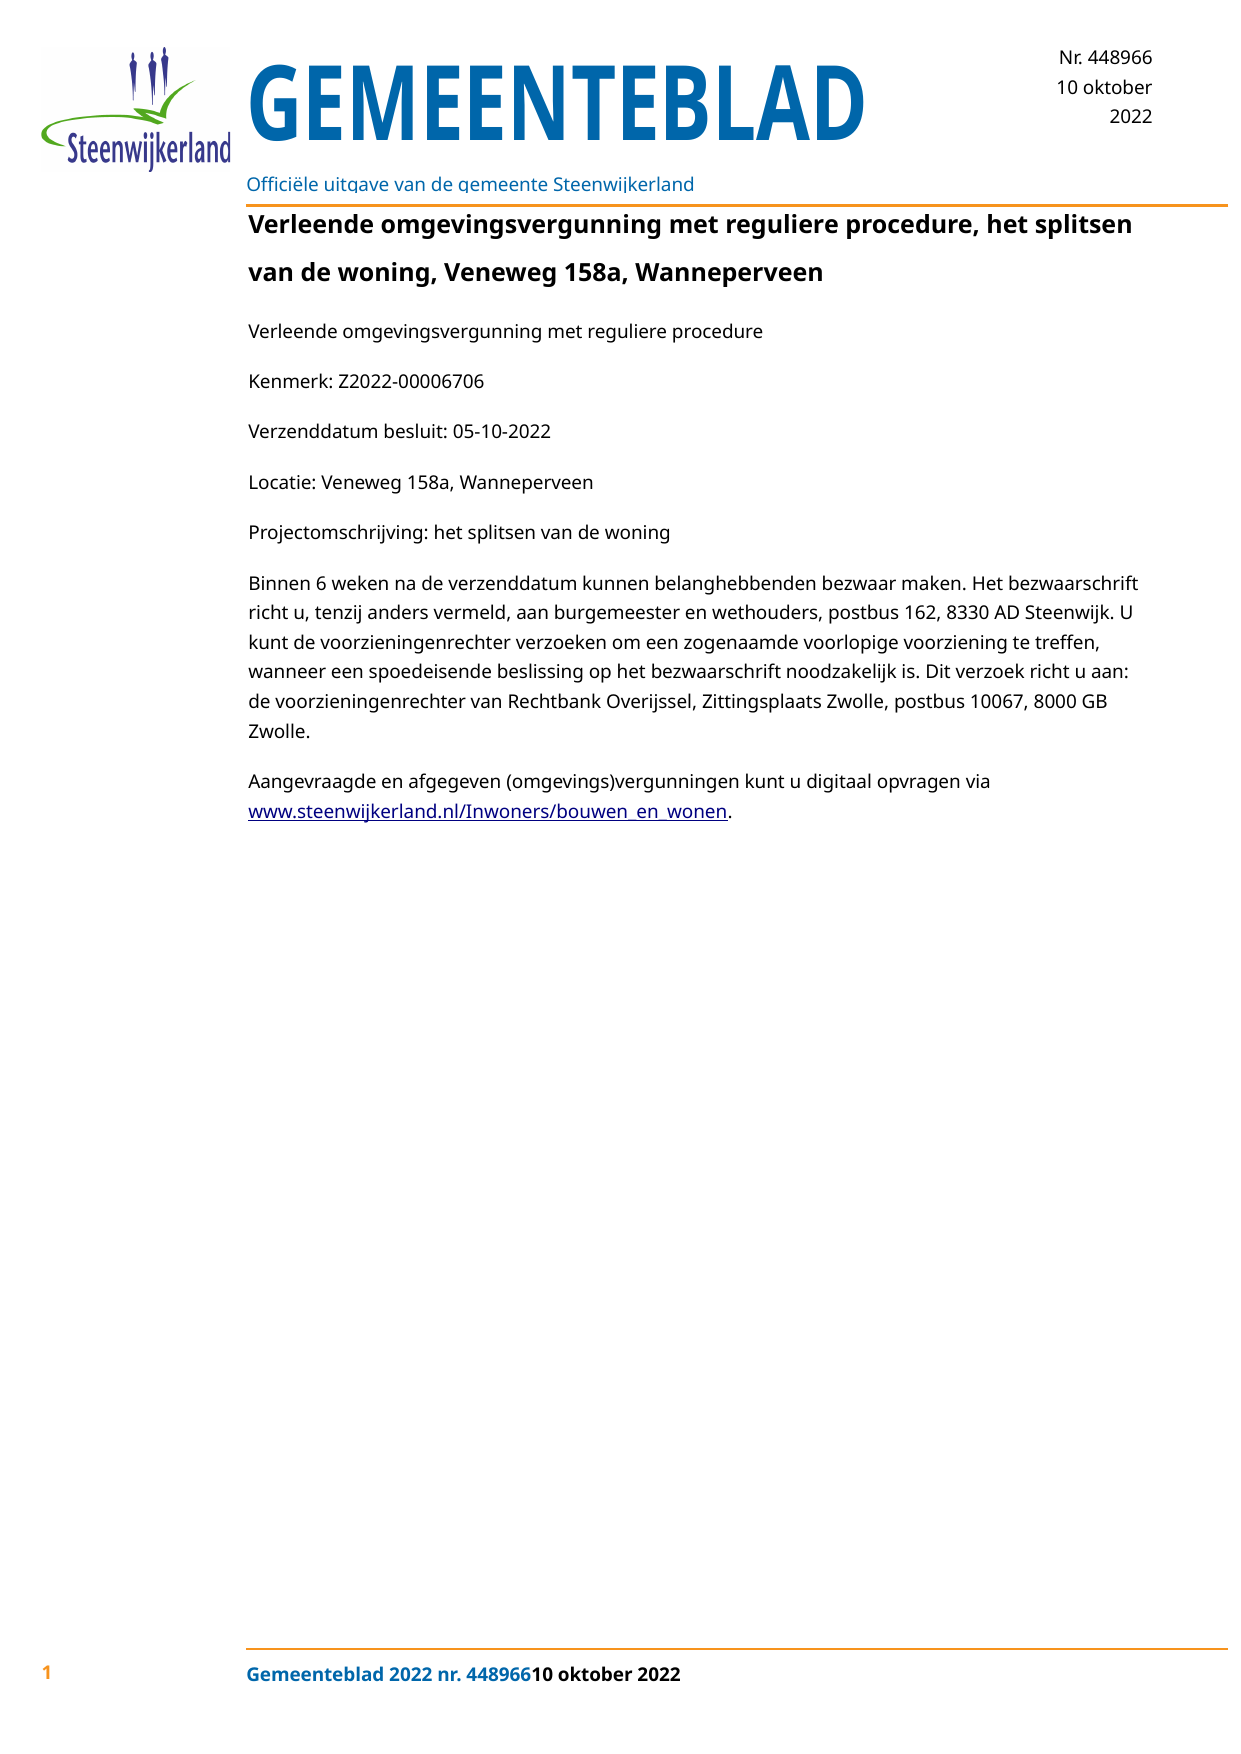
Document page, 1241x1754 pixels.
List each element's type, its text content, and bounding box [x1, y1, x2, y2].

text Verzenddatum besluit: 05-10-2022 [248, 419, 1152, 444]
picture [41, 47, 231, 172]
text Binnen 6 weken na de verzenddatum kunnen belanghebbenden bezwaar maken. Het bezwaarschrift richt u, tenzij anders vermeld, aan burgemeester en wethouders, postbus 162, 8330 AD Steenwijk. U kunt de voorzieningenrechter verzoeken om een zogenaamde voorlopige voorziening te treffen, wanneer een spoedeisende beslissing op het bezwaarschrift noodzakelijk is. Dit verzoek richt u aan: de voorzieningenrechter van Rechtbank Overijssel, Zittingsplaats Zwolle, postbus 10067, 8000 GB Zwolle. [248, 570, 1152, 744]
text Verleende omgevingsvergunning met reguliere procedure [248, 318, 1152, 344]
text Aangevraagde en afgegeven (omgevings)vergunningen kunt u digitaal opvragen via www.steenwijkerland.nl/Inwoners/bouwen_en_wonen. [248, 768, 1152, 824]
text Locatie: Veneweg 158a, Wanneperveen [248, 469, 1152, 495]
text Verleende omgevingsvergunning met reguliere procedure, het splitsen van de woning, Veneweg 158a, Wanneperveen [248, 207, 1152, 288]
text Kenmerk: Z2022-00006706 [248, 368, 1152, 394]
text Projectomschrijving: het splitsen van de woning [248, 519, 1152, 545]
